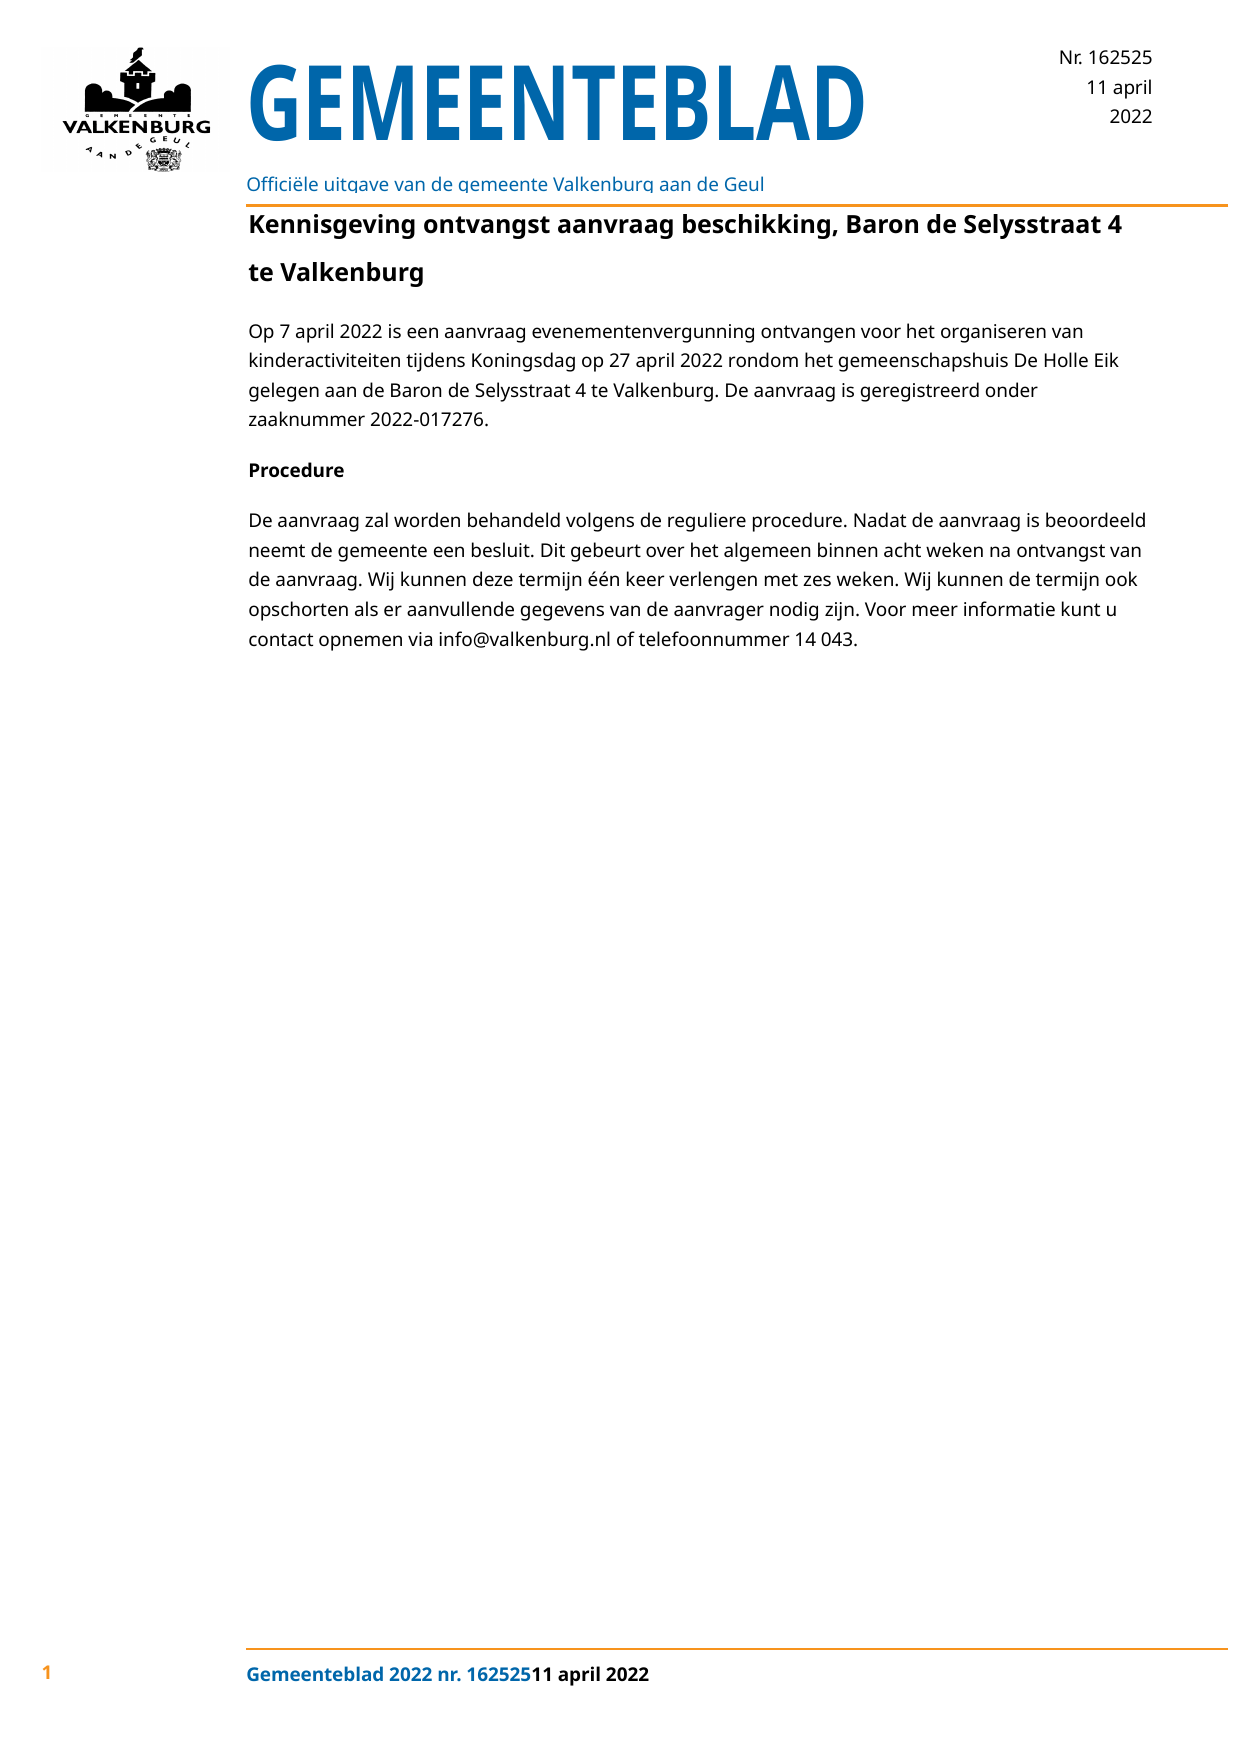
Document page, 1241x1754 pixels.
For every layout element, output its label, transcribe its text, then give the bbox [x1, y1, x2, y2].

text Kennisgeving ontvangst aanvraag beschikking, Baron de Selysstraat 4 te Valkenburg [248, 207, 1152, 288]
picture [41, 47, 231, 172]
text Procedure [248, 457, 1152, 483]
text Op 7 april 2022 is een aanvraag evenementenvergunning ontvangen voor het organiseren van kinderactiviteiten tijdens Koningsdag op 27 april 2022 rondom het gemeenschapshuis De Holle Eik gelegen aan de Baron de Selysstraat 4 te Valkenburg. De aanvraag is geregistreerd onder zaaknummer 2022-017276. [248, 318, 1152, 432]
text De aanvraag zal worden behandeld volgens de reguliere procedure. Nadat de aanvraag is beoordeeld neemt de gemeente een besluit. Dit gebeurt over het algemeen binnen acht weken na ontvangst van de aanvraag. Wij kunnen deze termijn één keer verlengen met zes weken. Wij kunnen de termijn ook opschorten als er aanvullende gegevens van de aanvrager nodig zijn. Voor meer informatie kunt u contact opnemen via info@valkenburg.nl of telefoonnummer 14 043. [248, 507, 1152, 652]
